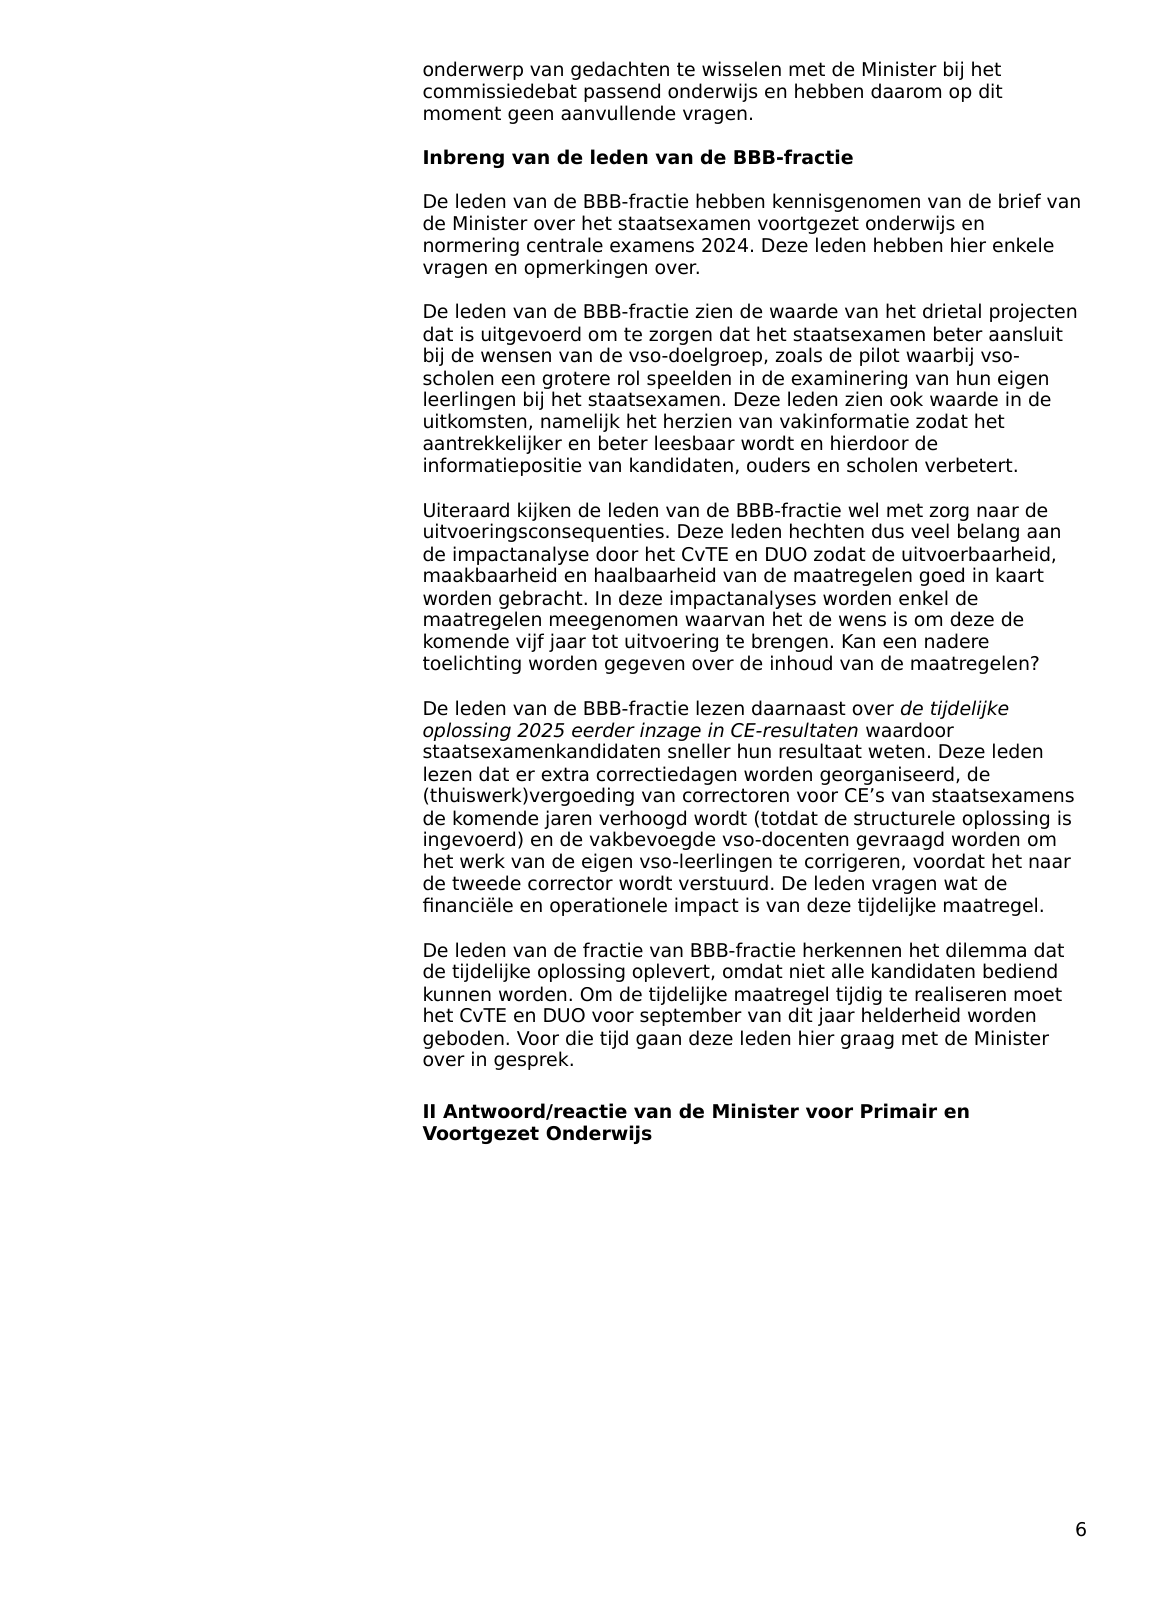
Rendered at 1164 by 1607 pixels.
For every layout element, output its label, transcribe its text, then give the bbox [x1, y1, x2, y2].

text De leden van de BBB-fractie lezen daarnaast over de tijdelijke oplossing 2025 eerder inzage in CE-resultaten waardoor staatsexamenkandidaten sneller hun resultaat weten. Deze leden lezen dat er extra correctiedagen worden georganiseerd, de (thuiswerk)vergoeding van correctoren voor CE’s van staatsexamens de komende jaren verhoogd wordt (totdat de structurele oplossing is ingevoerd) en de vakbevoegde vso-docenten gevraagd worden om het werk van de eigen vso-leerlingen te corrigeren, voordat het naar de tweede corrector wordt verstuurd. De leden vragen wat de financiële en operationele impact is van deze tijdelijke maatregel. [422, 697, 1087, 917]
subtitle Inbreng van de leden van de BBB-fractie [422, 147, 1087, 169]
text Uiteraard kijken de leden van de BBB-fractie wel met zorg naar de uitvoeringsconsequenties. Deze leden hechten dus veel belang aan de impactanalyse door het CvTE en DUO zodat de uitvoerbaarheid, maakbaarheid en haalbaarheid van de maatregelen goed in kaart worden gebracht. In deze impactanalyses worden enkel de maatregelen meegenomen waarvan het de wens is om deze de komende vijf jaar tot uitvoering te brengen. Kan een nadere toelichting worden gegeven over de inhoud van de maatregelen? [422, 499, 1087, 675]
text De leden van de fractie van BBB-fractie herkennen het dilemma dat de tijdelijke oplossing oplevert, omdat niet alle kandidaten bediend kunnen worden. Om de tijdelijke maatregel tijdig te realiseren moet het CvTE en DUO voor september van dit jaar helderheid worden geboden. Voor die tijd gaan deze leden hier graag met de Minister over in gesprek. [422, 939, 1087, 1071]
text onderwerp van gedachten te wisselen met de Minister bij het commissiedebat passend onderwijs en hebben daarom op dit moment geen aanvullende vragen. [422, 59, 1087, 125]
text De leden van de BBB-fractie zien de waarde van het drietal projecten dat is uitgevoerd om te zorgen dat het staatsexamen beter aansluit bij de wensen van de vso-doelgroep, zoals de pilot waarbij vso-scholen een grotere rol speelden in de examinering van hun eigen leerlingen bij het staatsexamen. Deze leden zien ook waarde in de uitkomsten, namelijk het herzien van vakinformatie zodat het aantrekkelijker en beter leesbaar wordt en hierdoor de informatiepositie van kandidaten, ouders en scholen verbetert. [422, 301, 1087, 477]
subtitle II Antwoord/reactie van de Minister voor Primair en Voortgezet Onderwijs [422, 1101, 1087, 1145]
text De leden van de BBB-fractie hebben kennisgenomen van de brief van de Minister over het staatsexamen voortgezet onderwijs en normering centrale examens 2024. Deze leden hebben hier enkele vragen en opmerkingen over. [422, 191, 1087, 279]
